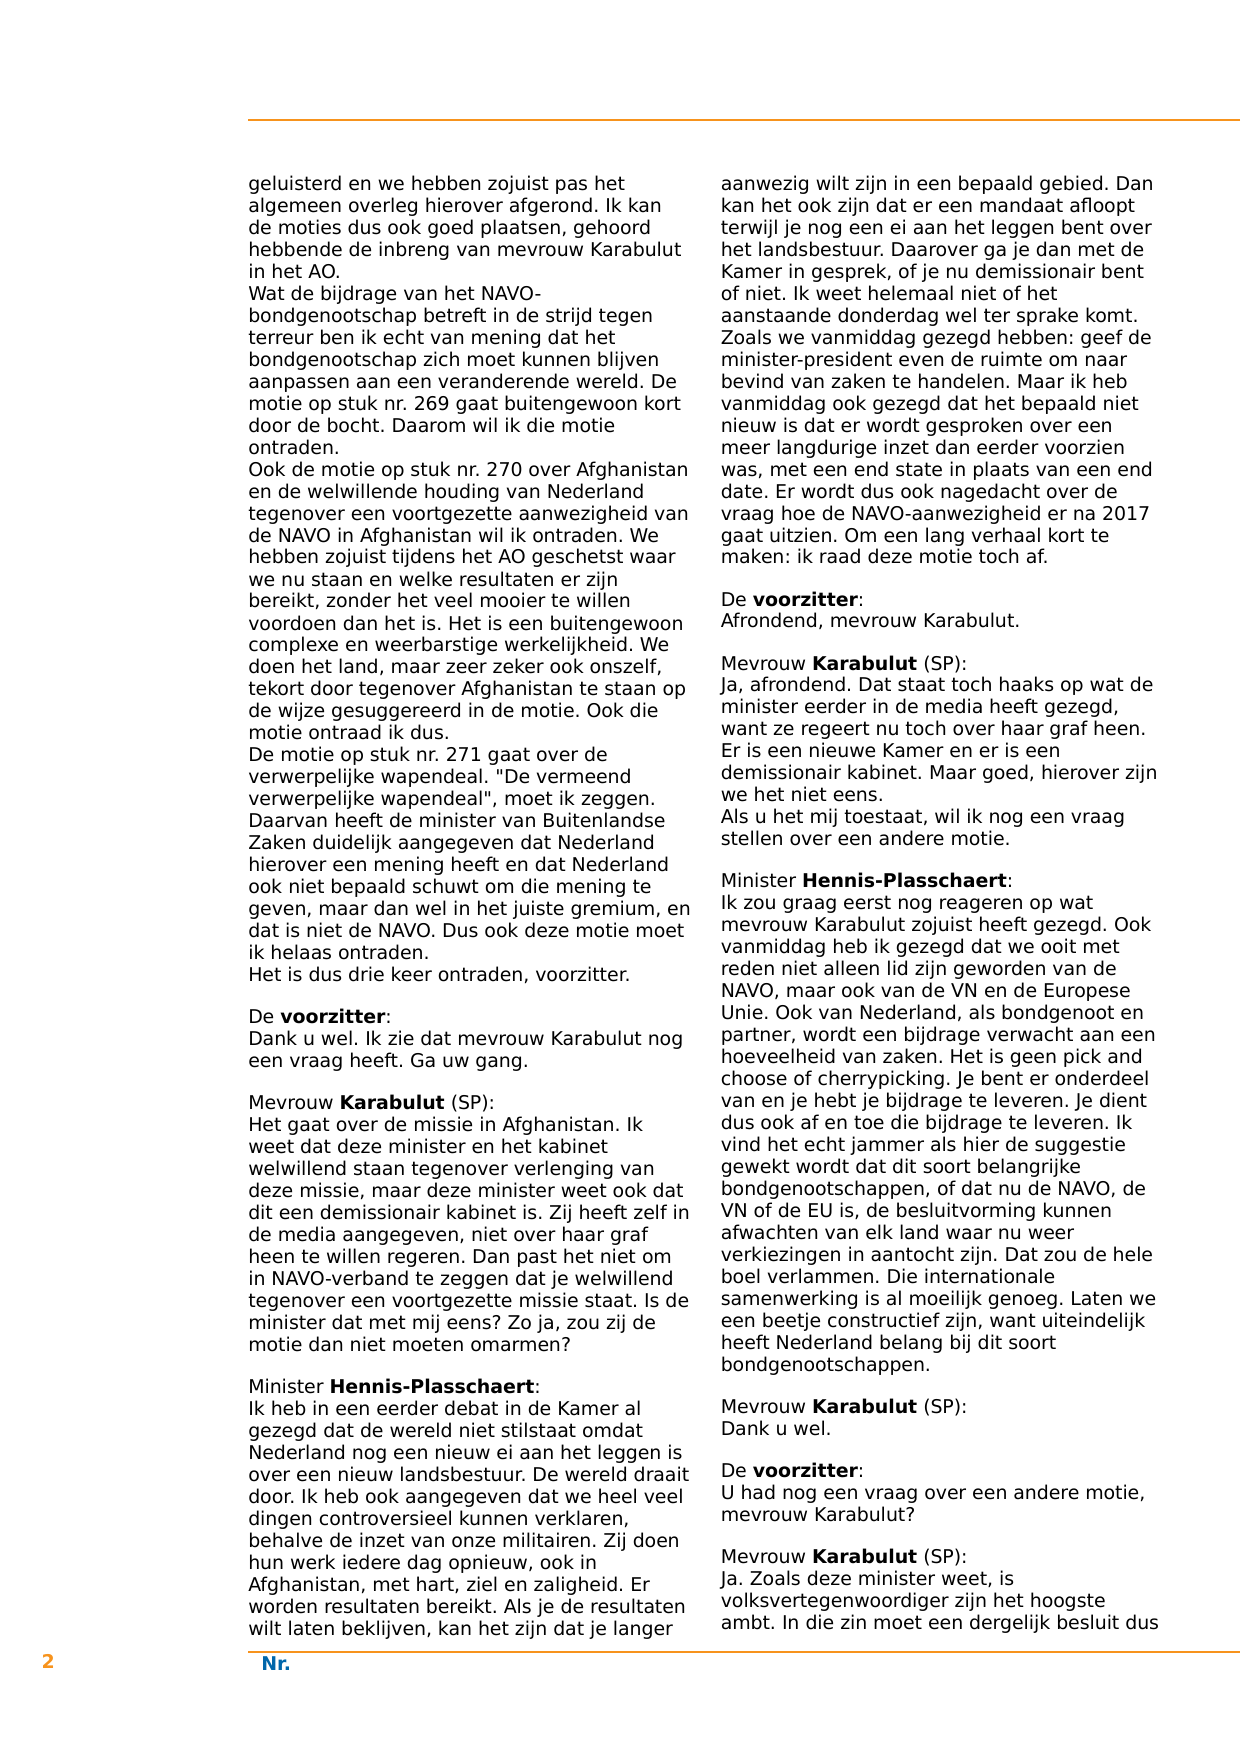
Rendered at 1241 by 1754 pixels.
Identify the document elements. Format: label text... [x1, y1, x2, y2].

text Als u het mij toestaat, wil ik nog een vraag stellen over een andere motie. [721, 806, 1163, 850]
text Ik heb in een eerder debat in de Kamer al gezegd dat de wereld niet stilstaat omdat Nederland nog een nieuw ei aan het leggen is over een nieuw landsbestuur. De wereld draait door. Ik heb ook aangegeven dat we heel veel dingen controversieel kunnen verklaren, behalve de inzet van onze militairen. Zij doen hun werk iedere dag opnieuw, ook in Afghanistan, met hart, ziel en zaligheid. Er worden resultaten bereikt. Als je de resultaten wilt laten beklijven, kan het zijn dat je langer [248, 1398, 691, 1639]
text Minister Hennis-Plasschaert: [248, 1376, 691, 1398]
text De voorzitter: [721, 1460, 1163, 1482]
text Ook de motie op stuk nr. 270 over Afghanistan en de welwillende houding van Nederland tegenover een voortgezette aanwezigheid van de NAVO in Afghanistan wil ik ontraden. We hebben zojuist tijdens het AO geschetst waar we nu staan en welke resultaten er zijn bereikt, zonder het veel mooier te willen voordoen dan het is. Het is een buitengewoon complexe en weerbarstige werkelijkheid. We doen het land, maar zeer zeker ook onszelf, tekort door tegenover Afghanistan te staan op de wijze gesuggereerd in de motie. Ook die motie ontraad ik dus. [248, 458, 691, 744]
text U had nog een vraag over een andere motie, mevrouw Karabulut? [721, 1482, 1163, 1526]
text Afrondend, mevrouw Karabulut. [721, 610, 1163, 632]
text Mevrouw Karabulut (SP): [248, 1092, 691, 1114]
text Mevrouw Karabulut (SP): [721, 1396, 1163, 1418]
text De voorzitter: [248, 1006, 691, 1028]
text Dank u wel. [721, 1418, 1163, 1440]
text Dank u wel. Ik zie dat mevrouw Karabulut nog een vraag heeft. Ga uw gang. [248, 1028, 691, 1072]
text Ja, afrondend. Dat staat toch haaks op wat de minister eerder in de media heeft gezegd, want ze regeert nu toch over haar graf heen. Er is een nieuwe Kamer en er is een demissionair kabinet. Maar goed, hierover zijn we het niet eens. [721, 674, 1163, 806]
text Het is dus drie keer ontraden, voorzitter. [248, 964, 691, 986]
text De voorzitter: [721, 588, 1163, 610]
text Wat de bijdrage van het NAVO-bondgenootschap betreft in de strijd tegen terreur ben ik echt van mening dat het bondgenootschap zich moet kunnen blijven aanpassen aan een veranderende wereld. De motie op stuk nr. 269 gaat buitengewoon kort door de bocht. Daarom wil ik die motie ontraden. [248, 283, 691, 458]
text Ik zou graag eerst nog reageren op wat mevrouw Karabulut zojuist heeft gezegd. Ook vanmiddag heb ik gezegd dat we ooit met reden niet alleen lid zijn geworden van de NAVO, maar ook van de VN en de Europese Unie. Ook van Nederland, als bondgenoot en partner, wordt een bijdrage verwacht aan een hoeveelheid van zaken. Het is geen pick and choose of cherrypicking. Je bent er onderdeel van en je hebt je bijdrage te leveren. Je dient dus ook af en toe die bijdrage te leveren. Ik vind het echt jammer als hier de suggestie gewekt wordt dat dit soort belangrijke bondgenootschappen, of dat nu de NAVO, de VN of de EU is, de besluitvorming kunnen afwachten van elk land waar nu weer verkiezingen in aantocht zijn. Dat zou de hele boel verlammen. Die internationale samenwerking is al moeilijk genoeg. Laten we een beetje constructief zijn, want uiteindelijk heeft Nederland belang bij dit soort bondgenootschappen. [721, 892, 1163, 1376]
text aanwezig wilt zijn in een bepaald gebied. Dan kan het ook zijn dat er een mandaat afloopt terwijl je nog een ei aan het leggen bent over het landsbestuur. Daarover ga je dan met de Kamer in gesprek, of je nu demissionair bent of niet. Ik weet helemaal niet of het aanstaande donderdag wel ter sprake komt. Zoals we vanmiddag gezegd hebben: geef de minister-president even de ruimte om naar bevind van zaken te handelen. Maar ik heb vanmiddag ook gezegd dat het bepaald niet nieuw is dat er wordt gesproken over een meer langdurige inzet dan eerder voorzien was, met een end state in plaats van een end date. Er wordt dus ook nagedacht over de vraag hoe de NAVO-aanwezigheid er na 2017 gaat uitzien. Om een lang verhaal kort te maken: ik raad deze motie toch af. [721, 173, 1163, 568]
text geluisterd en we hebben zojuist pas het algemeen overleg hierover afgerond. Ik kan de moties dus ook goed plaatsen, gehoord hebbende de inbreng van mevrouw Karabulut in het AO. [248, 173, 691, 283]
text Het gaat over de missie in Afghanistan. Ik weet dat deze minister en het kabinet welwillend staan tegenover verlenging van deze missie, maar deze minister weet ook dat dit een demissionair kabinet is. Zij heeft zelf in de media aangegeven, niet over haar graf heen te willen regeren. Dan past het niet om in NAVO-verband te zeggen dat je welwillend tegenover een voortgezette missie staat. Is de minister dat met mij eens? Zo ja, zou zij de motie dan niet moeten omarmen? [248, 1114, 691, 1356]
text Mevrouw Karabulut (SP): [721, 652, 1163, 674]
text Ja. Zoals deze minister weet, is volksvertegenwoordiger zijn het hoogste ambt. In die zin moet een dergelijk besluit dus [721, 1568, 1163, 1633]
text Mevrouw Karabulut (SP): [721, 1546, 1163, 1568]
text Minister Hennis-Plasschaert: [721, 870, 1163, 892]
text De motie op stuk nr. 271 gaat over de verwerpelijke wapendeal. "De vermeend verwerpelijke wapendeal", moet ik zeggen. Daarvan heeft de minister van Buitenlandse Zaken duidelijk aangegeven dat Nederland hierover een mening heeft en dat Nederland ook niet bepaald schuwt om die mening te geven, maar dan wel in het juiste gremium, en dat is niet de NAVO. Dus ook deze motie moet ik helaas ontraden. [248, 744, 691, 964]
